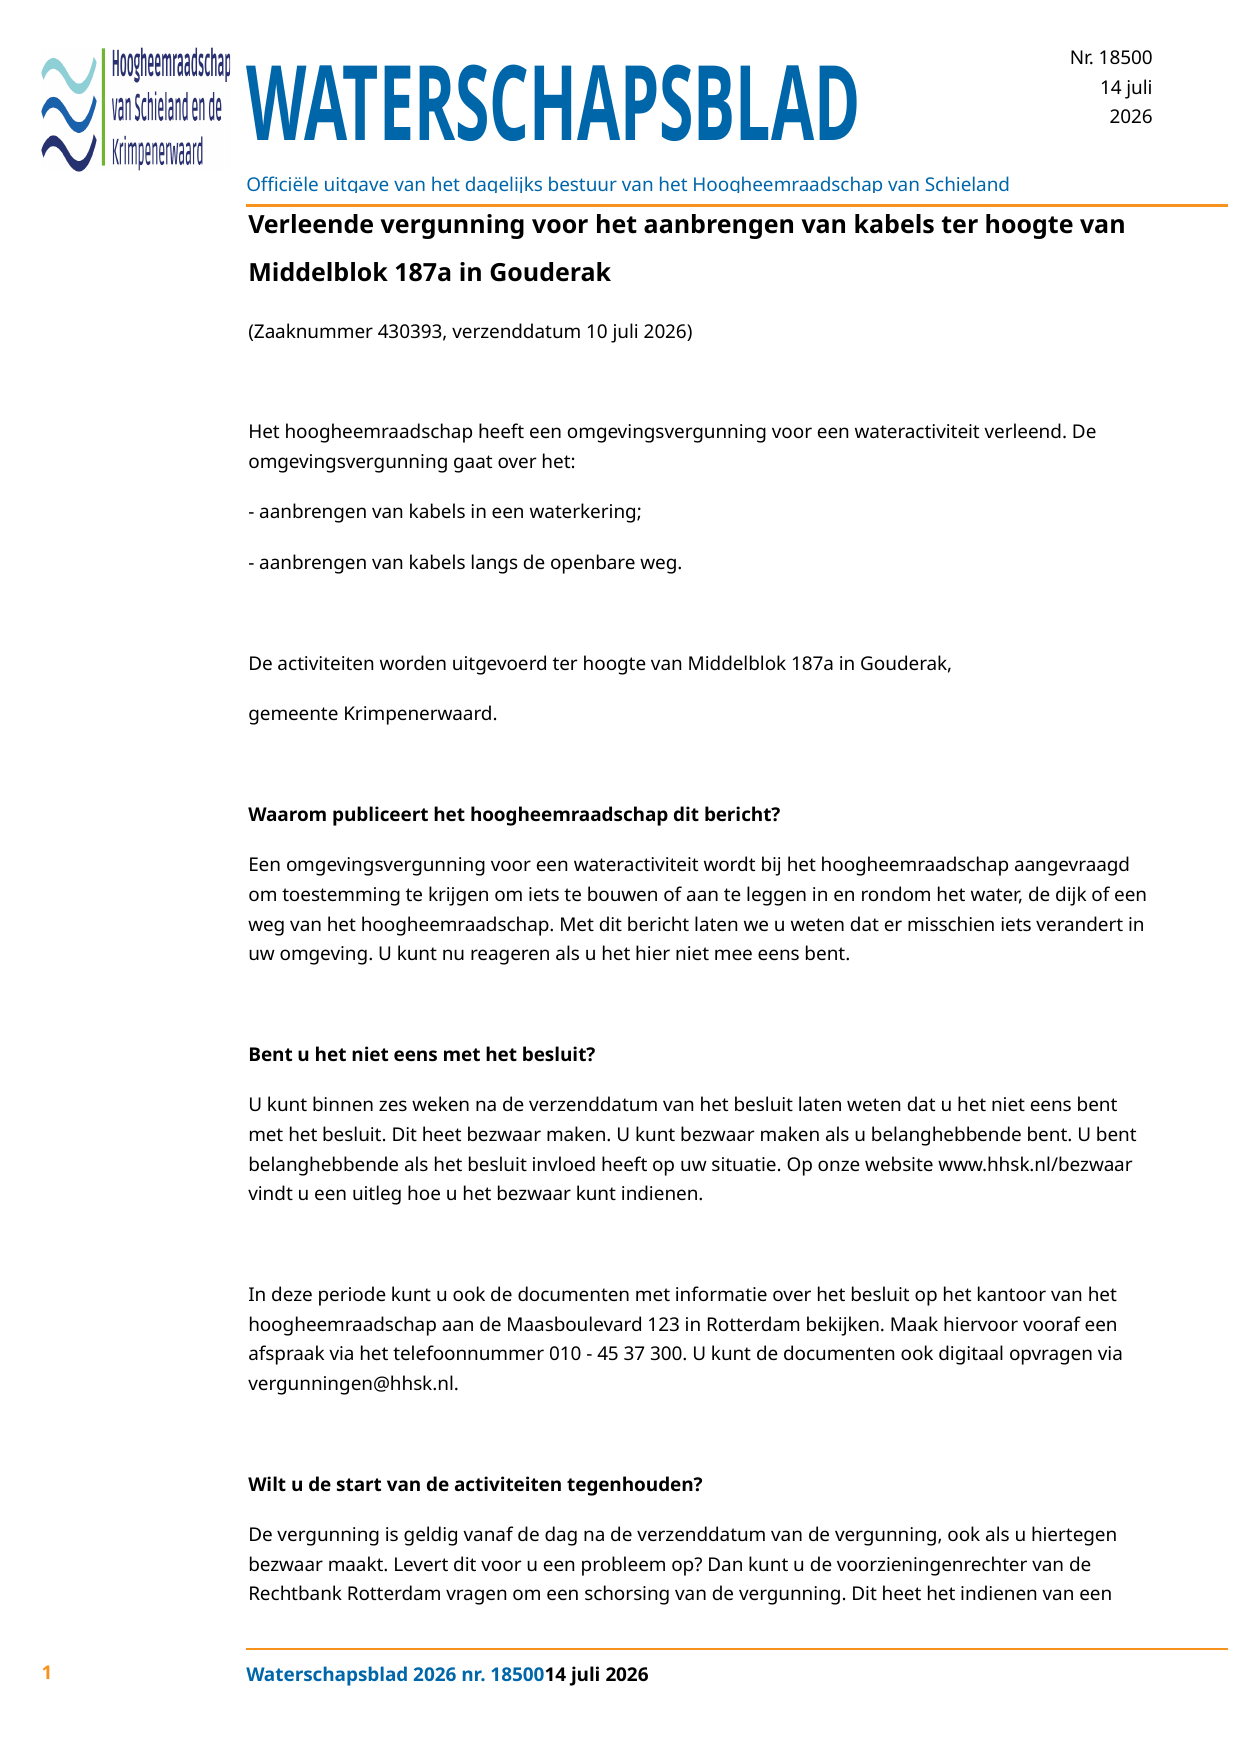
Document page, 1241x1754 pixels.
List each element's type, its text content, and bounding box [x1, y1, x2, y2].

text Bent u het niet eens met het besluit? [248, 1041, 1152, 1067]
text Een omgevingsvergunning voor een wateractiviteit wordt bij het hoogheemraadschap aangevraagd om toestemming te krijgen om iets te bouwen of aan te leggen in en rondom het water, de dijk of een weg van het hoogheemraadschap. Met dit bericht laten we u weten dat er misschien iets verandert in uw omgeving. U kunt nu reageren als u het hier niet mee eens bent. [248, 852, 1152, 966]
text Het hoogheemraadschap heeft een omgevingsvergunning voor een wateractiviteit verleend. De omgevingsvergunning gaat over het: [248, 419, 1152, 474]
text U kunt binnen zes weken na de verzenddatum van het besluit laten weten dat u het niet eens bent met het besluit. Dit heet bezwaar maken. U kunt bezwaar maken als u belanghebbende bent. U bent belanghebbende als het besluit invloed heeft op uw situatie. Op onze website www.hhsk.nl/bezwaar vindt u een uitleg hoe u het bezwaar kunt indienen. [248, 1092, 1152, 1206]
text Waarom publiceert het hoogheemraadschap dit bericht? [248, 801, 1152, 827]
text De activiteiten worden uitgevoerd ter hoogte van Middelblok 187a in Gouderak, [248, 650, 1152, 676]
text - aanbrengen van kabels in een waterkering; [248, 499, 1152, 524]
text De vergunning is geldig vanaf de dag na de verzenddatum van de vergunning, ook als u hiertegen bezwaar maakt. Levert dit voor u een probleem op? Dan kunt u de voorzieningenrechter van de Rechtbank Rotterdam vragen om een schorsing van de vergunning. Dit heet het indienen van een [248, 1521, 1152, 1606]
text (Zaaknummer 430393, verzenddatum 10 juli 2026) [248, 318, 1152, 344]
text gemeente Krimpenerwaard. [248, 700, 1152, 726]
text - aanbrengen van kabels langs de openbare weg. [248, 549, 1152, 575]
picture [41, 47, 231, 172]
text Wilt u de start van de activiteiten tegenhouden? [248, 1471, 1152, 1497]
text Verleende vergunning voor het aanbrengen van kabels ter hoogte van Middelblok 187a in Gouderak [248, 207, 1152, 288]
text In deze periode kunt u ook de documenten met informatie over het besluit op het kantoor van het hoogheemraadschap aan de Maasboulevard 123 in Rotterdam bekijken. Maak hiervoor vooraf een afspraak via het telefoonnummer 010 - 45 37 300. U kunt de documenten ook digitaal opvragen via vergunningen@hhsk.nl. [248, 1281, 1152, 1396]
